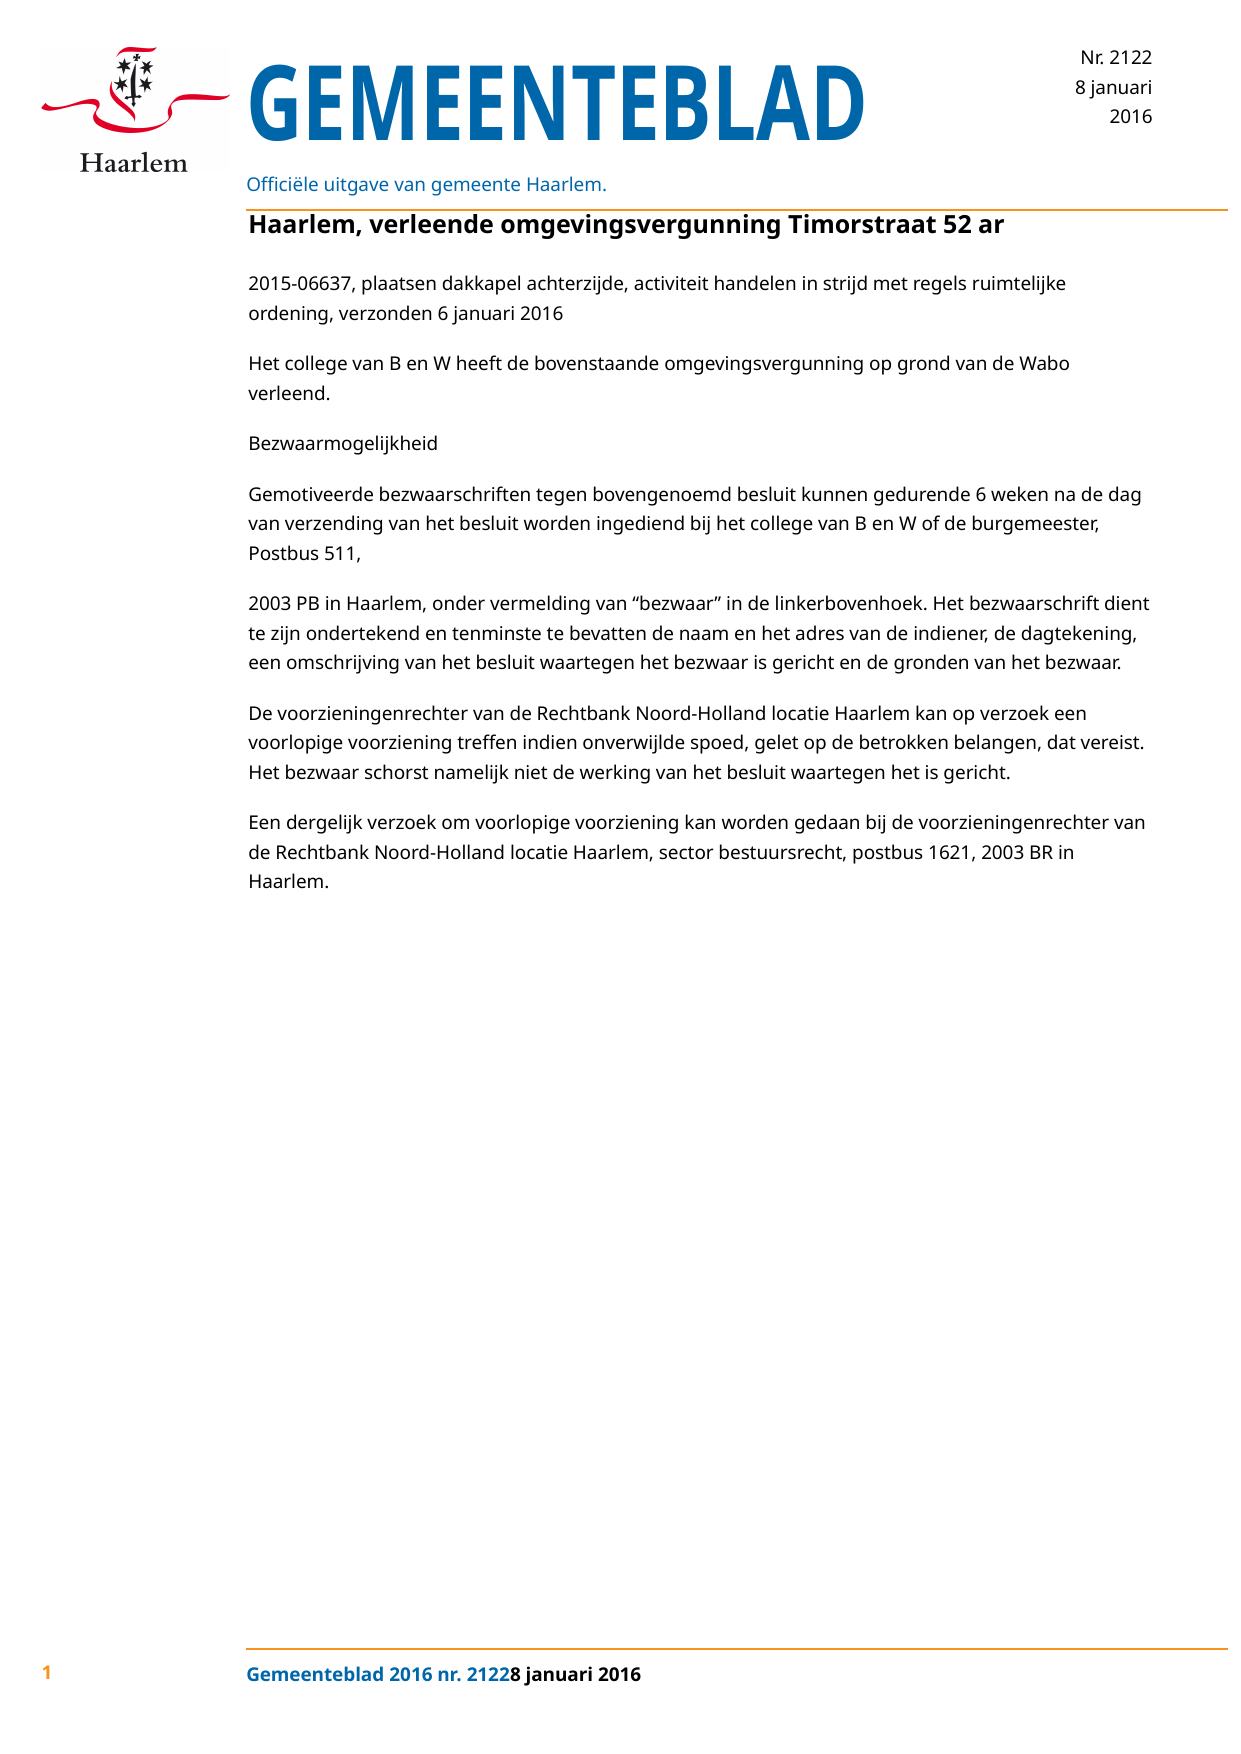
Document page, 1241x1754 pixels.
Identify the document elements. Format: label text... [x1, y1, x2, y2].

text De voorzieningenrechter van de Rechtbank Noord-Holland locatie Haarlem kan op verzoek een voorlopige voorziening treffen indien onverwijlde spoed, gelet op de betrokken belangen, dat vereist. Het bezwaar schorst namelijk niet de werking van het besluit waartegen het is gericht. [248, 700, 1152, 785]
picture [41, 47, 231, 172]
text Een dergelijk verzoek om voorlopige voorziening kan worden gedaan bij de voorzieningenrechter van de Rechtbank Noord-Holland locatie Haarlem, sector bestuursrecht, postbus 1621, 2003 BR in Haarlem. [248, 809, 1152, 894]
text Haarlem, verleende omgevingsvergunning Timorstraat 52 ar [248, 211, 1152, 241]
text 2003 PB in Haarlem, onder vermelding van “bezwaar” in de linkerbovenhoek. Het bezwaarschrift dient te zijn ondertekend en tenminste te bevatten de naam en het adres van de indiener, de dagtekening, een omschrijving van het besluit waartegen het bezwaar is gericht en de gronden van het bezwaar. [248, 590, 1152, 675]
text Het college van B en W heeft de bovenstaande omgevingsvergunning op grond van de Wabo verleend. [248, 350, 1152, 406]
text Bezwaarmogelijkheid [248, 430, 1152, 456]
text 2015-06637, plaatsen dakkapel achterzijde, activiteit handelen in strijd met regels ruimtelijke ordening, verzonden 6 januari 2016 [248, 270, 1152, 326]
text Gemotiveerde bezwaarschriften tegen bovengenoemd besluit kunnen gedurende 6 weken na de dag van verzending van het besluit worden ingediend bij het college van B en W of de burgemeester, Postbus 511, [248, 481, 1152, 566]
